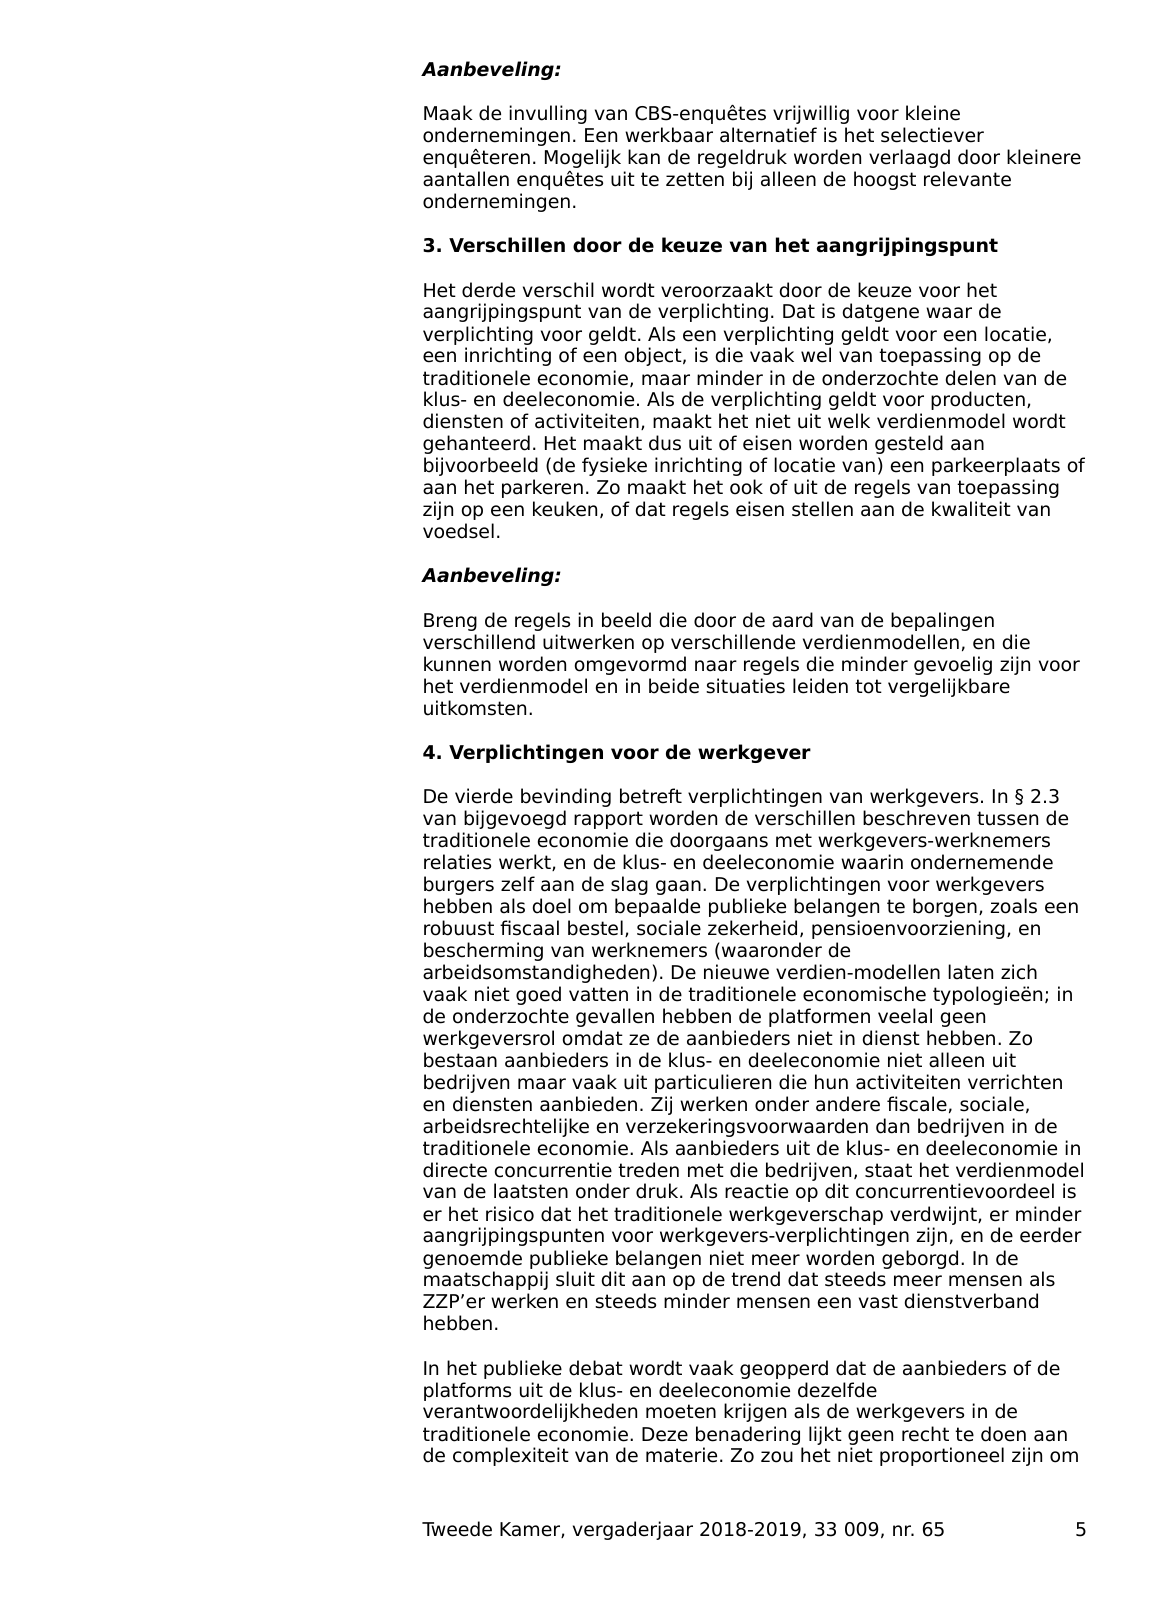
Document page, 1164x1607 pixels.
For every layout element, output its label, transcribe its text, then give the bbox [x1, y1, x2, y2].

text In het publieke debat wordt vaak geopperd dat de aanbieders of de platforms uit de klus- en deeleconomie dezelfde verantwoordelijkheden moeten krijgen als de werkgevers in de traditionele economie. Deze benadering lijkt geen recht te doen aan de complexiteit van de materie. Zo zou het niet proportioneel zijn om [422, 1357, 1087, 1467]
subtitle 4. Verplichtingen voor de werkgever [422, 742, 1087, 764]
text Het derde verschil wordt veroorzaakt door de keuze voor het aangrijpingspunt van de verplichting. Dat is datgene waar de verplichting voor geldt. Als een verplichting geldt voor een locatie, een inrichting of een object, is die vaak wel van toepassing op de traditionele economie, maar minder in de onderzochte delen van de klus- en deeleconomie. Als de verplichting geldt voor producten, diensten of activiteiten, maakt het niet uit welk verdienmodel wordt gehanteerd. Het maakt dus uit of eisen worden gesteld aan bijvoorbeeld (de fysieke inrichting of locatie van) een parkeerplaats of aan het parkeren. Zo maakt het ook of uit de regels van toepassing zijn op een keuken, of dat regels eisen stellen aan de kwaliteit van voedsel. [422, 279, 1087, 543]
text Breng de regels in beeld die door de aard van de bepalingen verschillend uitwerken op verschillende verdienmodellen, en die kunnen worden omgevormd naar regels die minder gevoelig zijn voor het verdienmodel en in beide situaties leiden tot vergelijkbare uitkomsten. [422, 609, 1087, 719]
text Maak de invulling van CBS-enquêtes vrijwillig voor kleine ondernemingen. Een werkbaar alternatief is het selectiever enquêteren. Mogelijk kan de regeldruk worden verlaagd door kleinere aantallen enquêtes uit te zetten bij alleen de hoogst relevante ondernemingen. [422, 103, 1087, 213]
subtitle 3. Verschillen door de keuze van het aangrijpingspunt [422, 235, 1087, 257]
subtitle Aanbeveling: [422, 59, 1087, 81]
subtitle Aanbeveling: [422, 565, 1087, 587]
text De vierde bevinding betreft verplichtingen van werkgevers. In § 2.3 van bijgevoegd rapport worden de verschillen beschreven tussen de traditionele economie die doorgaans met werkgevers-werknemers relaties werkt, en de klus- en deeleconomie waarin ondernemende burgers zelf aan de slag gaan. De verplichtingen voor werkgevers hebben als doel om bepaalde publieke belangen te borgen, zoals een robuust fiscaal bestel, sociale zekerheid, pensioenvoorziening, en bescherming van werknemers (waaronder de arbeidsomstandigheden). De nieuwe verdien-modellen laten zich vaak niet goed vatten in de traditionele economische typologieën; in de onderzochte gevallen hebben de platformen veelal geen werkgeversrol omdat ze de aanbieders niet in dienst hebben. Zo bestaan aanbieders in de klus- en deeleconomie niet alleen uit bedrijven maar vaak uit particulieren die hun activiteiten verrichten en diensten aanbieden. Zij werken onder andere fiscale, sociale, arbeidsrechtelijke en verzekeringsvoorwaarden dan bedrijven in de traditionele economie. Als aanbieders uit de klus- en deeleconomie in directe concurrentie treden met die bedrijven, staat het verdienmodel van de laatsten onder druk. Als reactie op dit concurrentievoordeel is er het risico dat het traditionele werkgeverschap verdwijnt, er minder aangrijpingspunten voor werkgevers-verplichtingen zijn, en de eerder genoemde publieke belangen niet meer worden geborgd. In de maatschappij sluit dit aan op de trend dat steeds meer mensen als ZZP’er werken en steeds minder mensen een vast dienstverband hebben. [422, 786, 1087, 1335]
